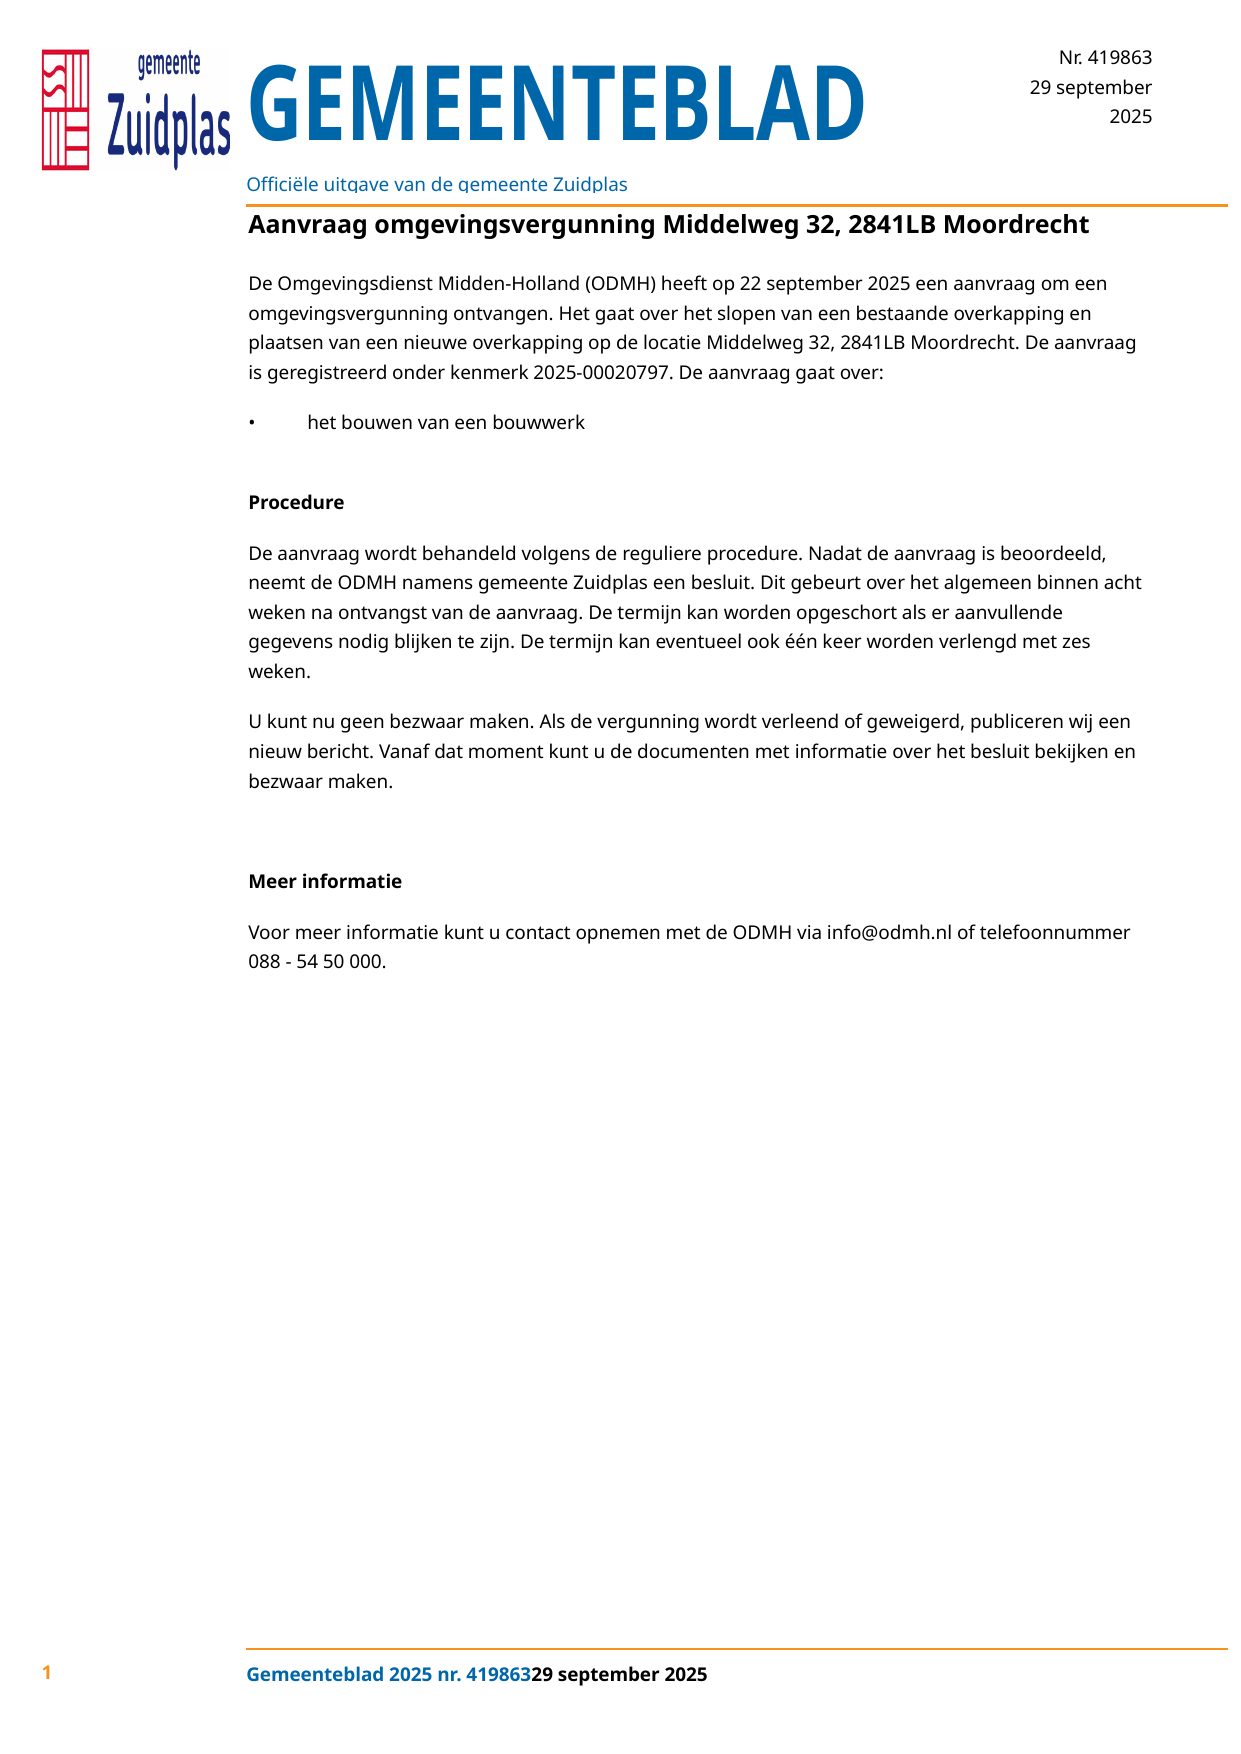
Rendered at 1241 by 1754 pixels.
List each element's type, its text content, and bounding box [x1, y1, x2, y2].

text U kunt nu geen bezwaar maken. Als de vergunning wordt verleend of geweigerd, publiceren wij een nieuw bericht. Vanaf dat moment kunt u de documenten met informatie over het besluit bekijken en bezwaar maken. [248, 709, 1152, 793]
text De aanvraag wordt behandeld volgens de reguliere procedure. Nadat de aanvraag is beoordeeld, neemt de ODMH namens gemeente Zuidplas een besluit. Dit gebeurt over het algemeen binnen acht weken na ontvangst van de aanvraag. De termijn kan worden opgeschort als er aanvullende gegevens nodig blijken te zijn. De termijn kan eventueel ook één keer worden verlengd met zes weken. [248, 540, 1152, 684]
text Aanvraag omgevingsvergunning Middelweg 32, 2841LB Moordrecht [248, 207, 1152, 241]
text Procedure [248, 489, 1152, 515]
text De Omgevingsdienst Midden-Holland (ODMH) heeft op 22 september 2025 een aanvraag om een omgevingsvergunning ontvangen. Het gaat over het slopen van een bestaande overkapping en plaatsen van een nieuwe overkapping op de locatie Middelweg 32, 2841LB Moordrecht. De aanvraag is geregistreerd onder kenmerk 2025-00020797. De aanvraag gaat over: [248, 270, 1152, 385]
text Meer informatie [248, 869, 1152, 894]
text Voor meer informatie kunt u contact opnemen met de ODMH via info@odmh.nl of telefoonnummer 088 - 54 50 000. [248, 919, 1152, 974]
list het bouwen van een bouwwerk [248, 409, 1152, 435]
picture [41, 47, 231, 172]
